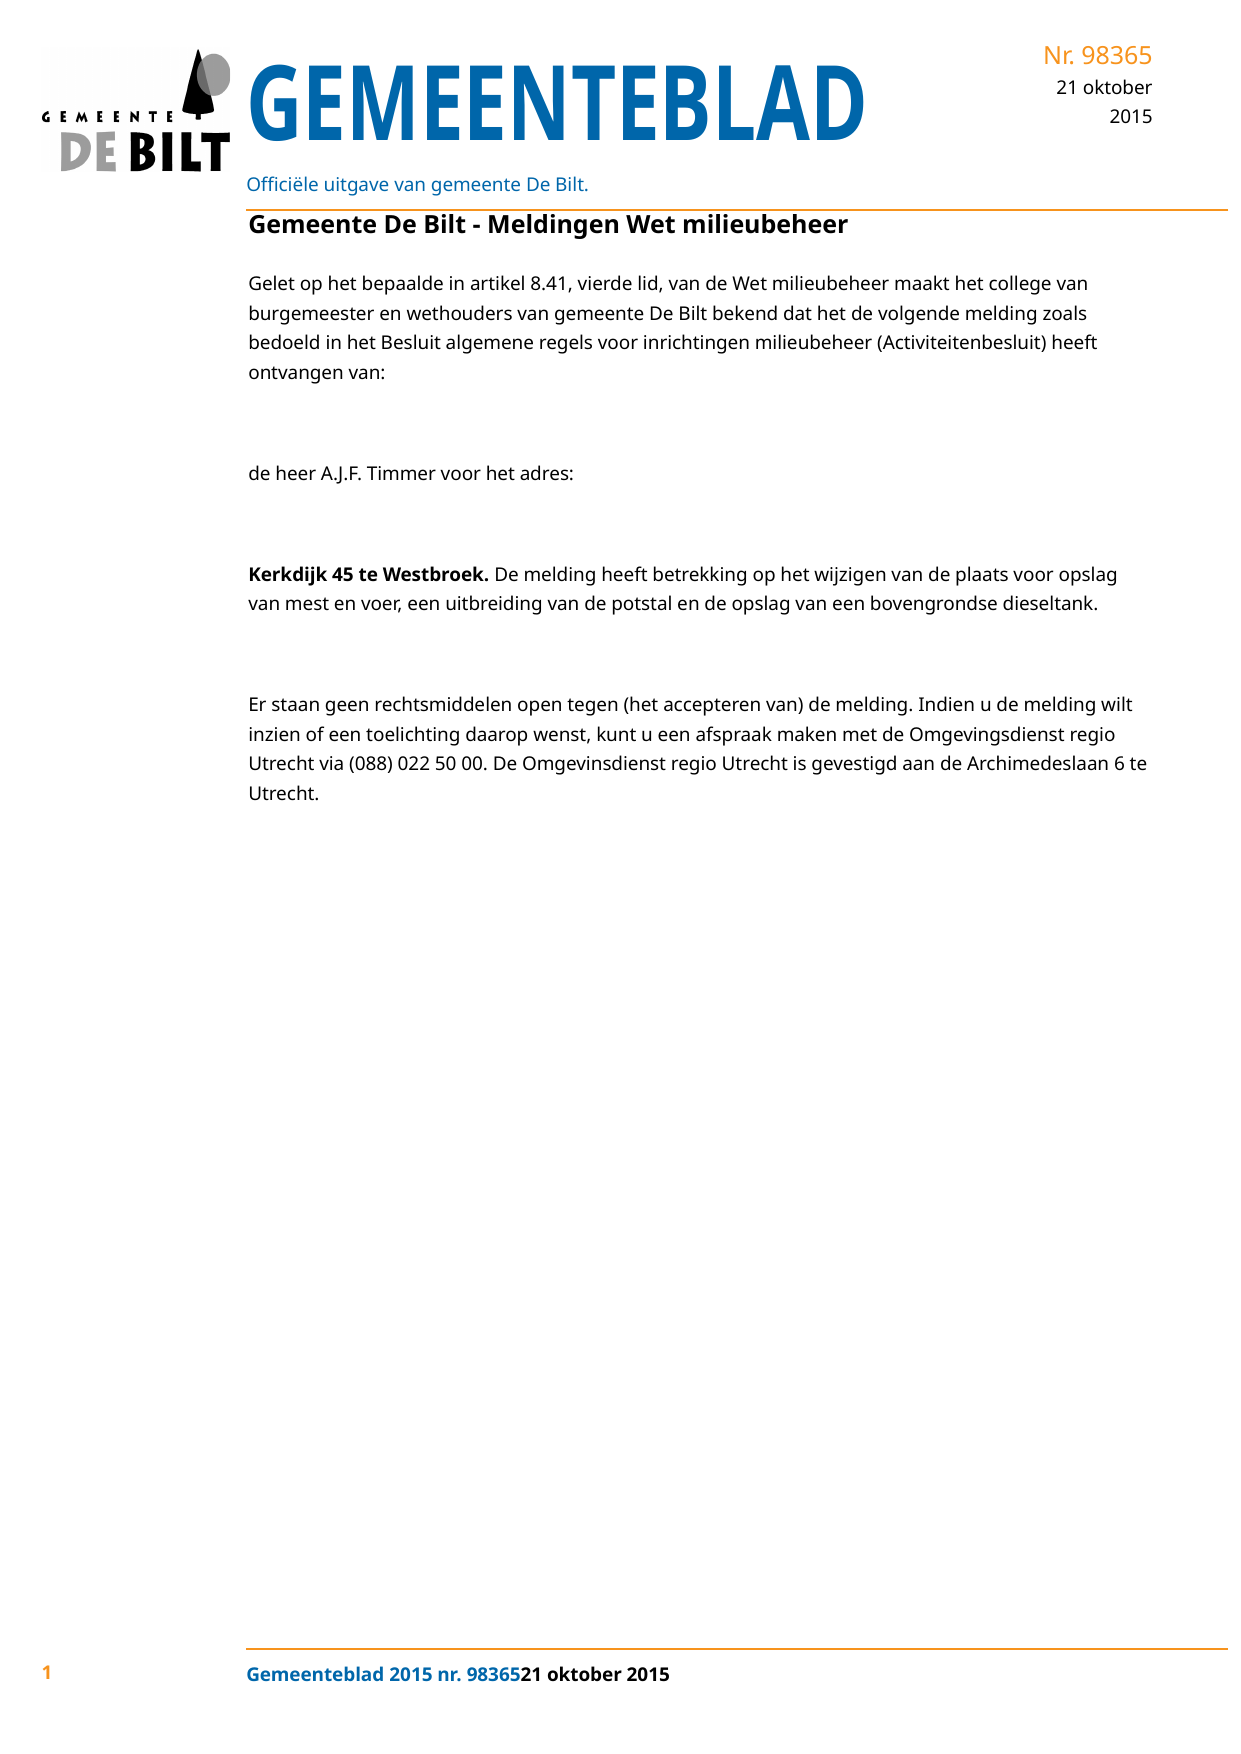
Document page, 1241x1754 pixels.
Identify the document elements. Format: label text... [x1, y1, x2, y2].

text Kerkdijk 45 te Westbroek. De melding heeft betrekking op het wijzigen van de plaats voor opslag van mest en voer, een uitbreiding van de potstal en de opslag van een bovengrondse dieseltank. [248, 561, 1152, 616]
text Gemeente De Bilt - Meldingen Wet milieubeheer [248, 211, 1152, 241]
text de heer A.J.F. Timmer voor het adres: [248, 460, 1152, 486]
picture [41, 47, 231, 172]
text Er staan geen rechtsmiddelen open tegen (het accepteren van) de melding. Indien u de melding wilt inzien of een toelichting daarop wenst, kunt u een afspraak maken met de Omgevingsdienst regio Utrecht via (088) 022 50 00. De Omgevinsdienst regio Utrecht is gevestigd aan de Archimedeslaan 6 te Utrecht. [248, 691, 1152, 806]
text Gelet op het bepaalde in artikel 8.41, vierde lid, van de Wet milieubeheer maakt het college van burgemeester en wethouders van gemeente De Bilt bekend dat het de volgende melding zoals bedoeld in het Besluit algemene regels voor inrichtingen milieubeheer (Activiteitenbesluit) heeft ontvangen van: [248, 270, 1152, 385]
